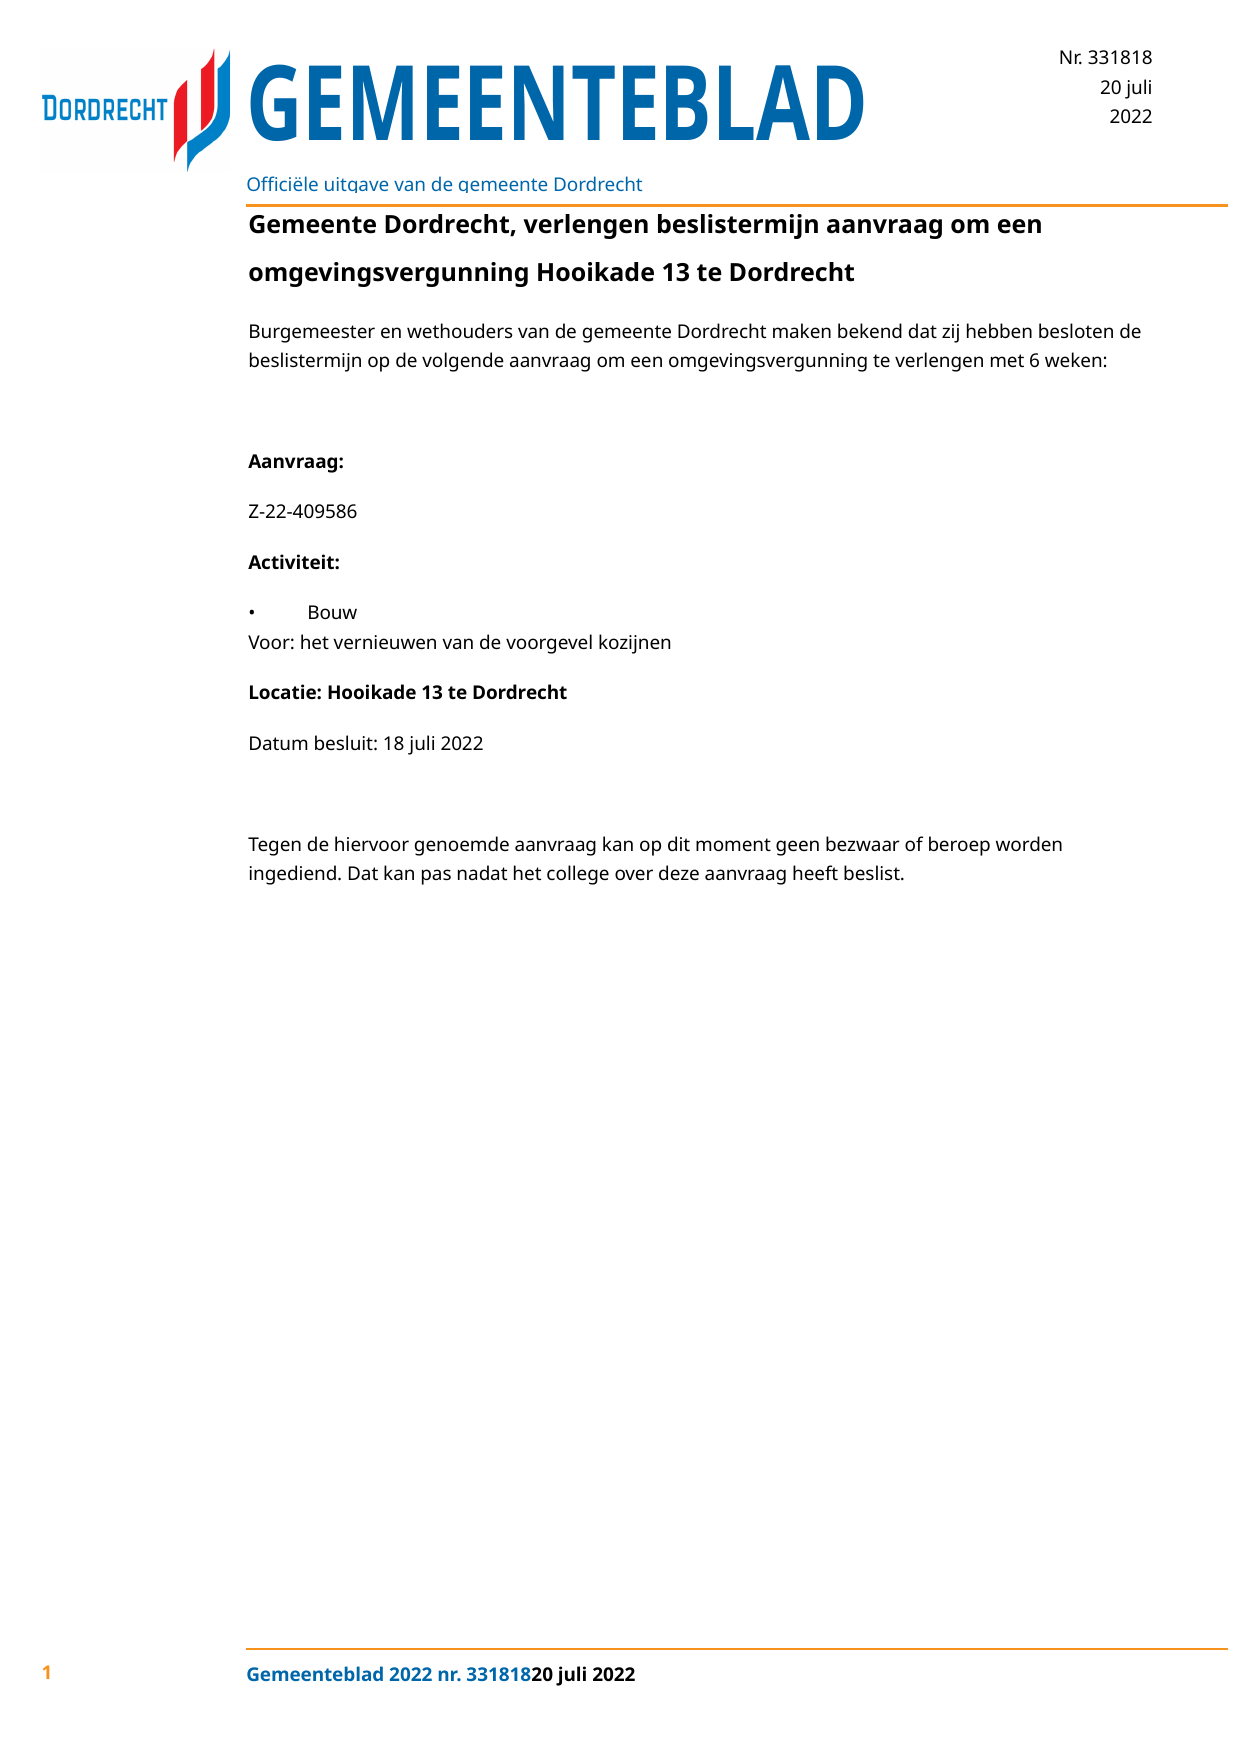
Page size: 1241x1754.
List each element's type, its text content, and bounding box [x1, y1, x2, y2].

text Z-22-409586 [248, 499, 1152, 524]
picture [41, 47, 231, 172]
text Activiteit: [248, 549, 1152, 575]
text Voor: het vernieuwen van de voorgevel kozijnen [248, 629, 1152, 655]
text Burgemeester en wethouders van de gemeente Dordrecht maken bekend dat zij hebben besloten de beslistermijn op de volgende aanvraag om een omgevingsvergunning te verlengen met 6 weken: [248, 318, 1152, 373]
text Aanvraag: [248, 448, 1152, 474]
text Datum besluit: 18 juli 2022 [248, 730, 1152, 756]
list Bouw [248, 599, 1152, 625]
text Tegen de hiervoor genoemde aanvraag kan op dit moment geen bezwaar of beroep worden ingediend. Dat kan pas nadat het college over deze aanvraag heeft beslist. [248, 831, 1152, 886]
text Locatie: Hooikade 13 te Dordrecht [248, 679, 1152, 705]
text Gemeente Dordrecht, verlengen beslistermijn aanvraag om een omgevingsvergunning Hooikade 13 te Dordrecht [248, 207, 1152, 288]
